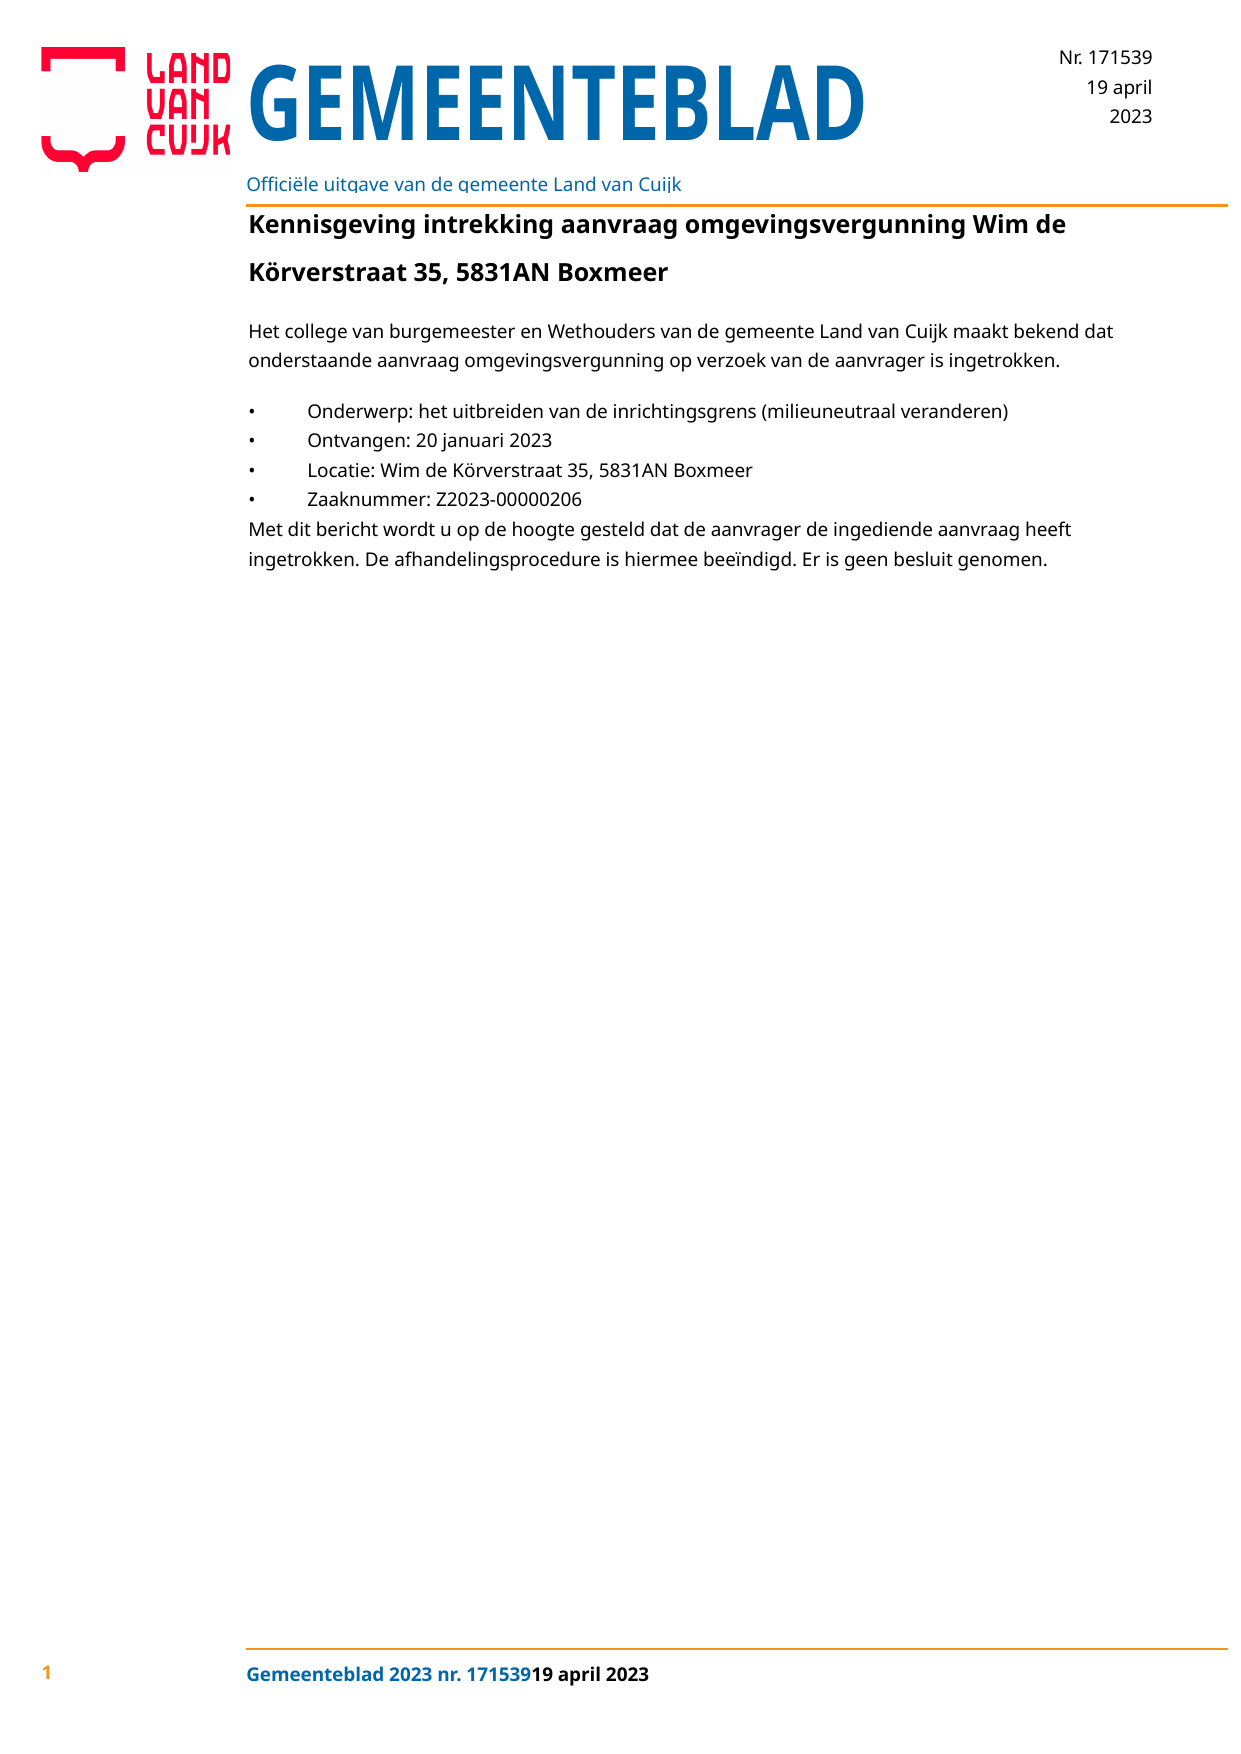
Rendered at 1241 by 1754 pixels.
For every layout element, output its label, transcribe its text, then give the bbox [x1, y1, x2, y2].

picture [41, 47, 231, 172]
text Kennisgeving intrekking aanvraag omgevingsvergunning Wim de Körverstraat 35, 5831AN Boxmeer [248, 207, 1152, 288]
text Met dit bericht wordt u op de hoogte gesteld dat de aanvrager de ingediende aanvraag heeft ingetrokken. De afhandelingsprocedure is hiermee beeïndigd. Er is geen besluit genomen. [248, 516, 1152, 572]
list Onderwerp: het uitbreiden van de inrichtingsgrens (milieuneutraal veranderen) [248, 398, 1152, 424]
list Locatie: Wim de Körverstraat 35, 5831AN Boxmeer [248, 457, 1152, 483]
text Het college van burgemeester en Wethouders van de gemeente Land van Cuijk maakt bekend dat onderstaande aanvraag omgevingsvergunning op verzoek van de aanvrager is ingetrokken. [248, 318, 1152, 373]
list Zaaknummer: Z2023-00000206 [248, 487, 1152, 512]
list Ontvangen: 20 januari 2023 [248, 427, 1152, 453]
